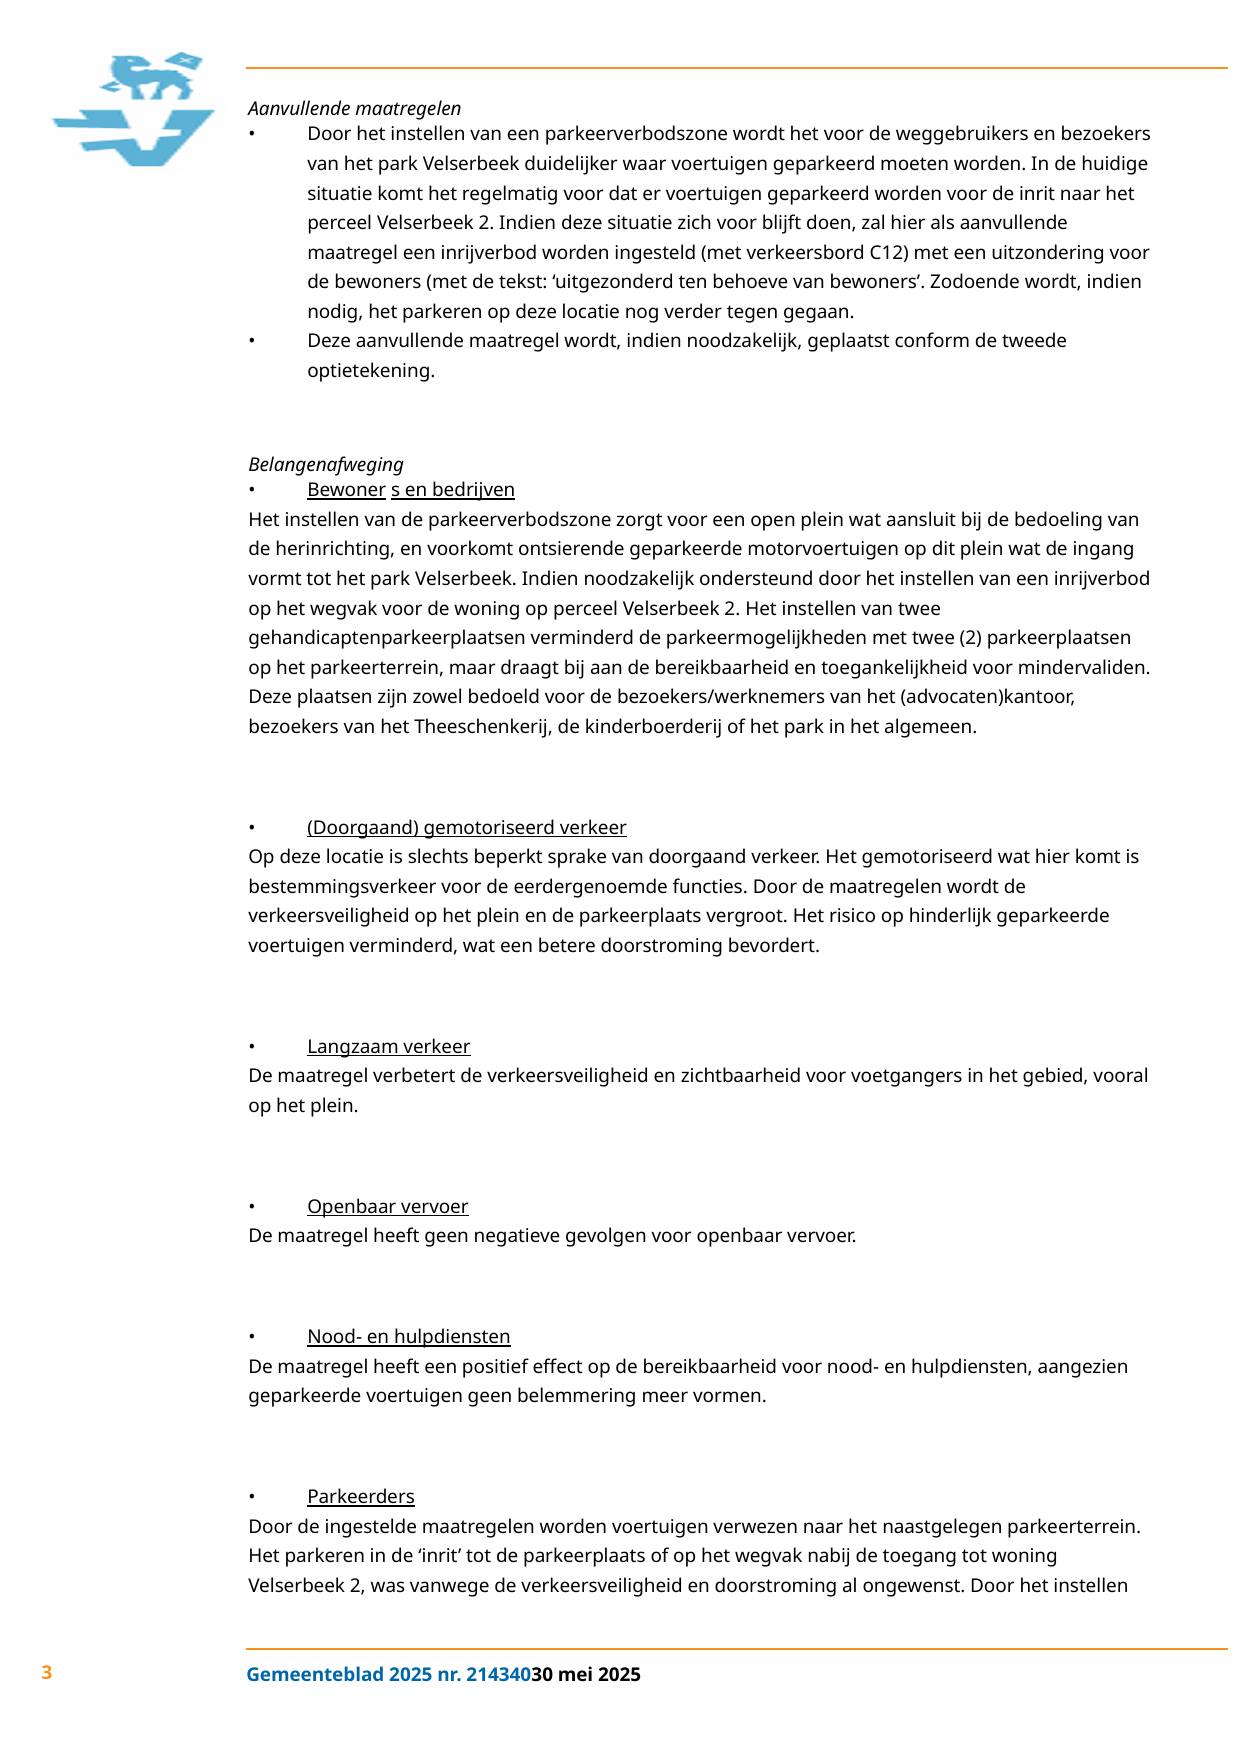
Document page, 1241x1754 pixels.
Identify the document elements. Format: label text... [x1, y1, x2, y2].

list (Doorgaand) gemotoriseerd verkeer [248, 814, 1152, 840]
text Aanvullende maatregelen [248, 95, 1152, 121]
list Nood- en hulpdiensten [248, 1323, 1152, 1349]
text Door de ingestelde maatregelen worden voertuigen verwezen naar het naastgelegen parkeerterrein. Het parkeren in de ‘inrit’ tot de parkeerplaats of op het wegvak nabij de toegang tot woning Velserbeek 2, was vanwege de verkeersveiligheid en doorstroming al ongewenst. Door het instellen [248, 1513, 1152, 1598]
list Openbaar vervoer [248, 1193, 1152, 1219]
text De maatregel heeft geen negatieve gevolgen voor openbaar vervoer. [248, 1223, 1152, 1248]
text Op deze locatie is slechts beperkt sprake van doorgaand verkeer. Het gemotoriseerd wat hier komt is bestemmingsverkeer voor de eerdergenoemde functies. Door de maatregelen wordt de verkeersveiligheid op het plein en de parkeerplaats vergroot. Het risico op hinderlijk geparkeerde voertuigen verminderd, wat een betere doorstroming bevordert. [248, 843, 1152, 958]
list Deze aanvullende maatregel wordt, indien noodzakelijk, geplaatst conform de tweede optietekening. [248, 328, 1152, 383]
text Belangenafweging [248, 451, 1152, 476]
text De maatregel heeft een positief effect op de bereikbaarheid voor nood- en hulpdiensten, aangezien geparkeerde voertuigen geen belemmering meer vormen. [248, 1353, 1152, 1408]
text De maatregel verbetert de verkeersveiligheid en zichtbaarheid voor voetgangers in het gebied, vooral op het plein. [248, 1063, 1152, 1118]
list Langzaam verkeer [248, 1033, 1152, 1059]
list Door het instellen van een parkeerverbodszone wordt het voor de weggebruikers en bezoekers van het park Velserbeek duidelijker waar voertuigen geparkeerd moeten worden. In de huidige situatie komt het regelmatig voor dat er voertuigen geparkeerd worden voor de inrit naar het perceel Velserbeek 2. Indien deze situatie zich voor blijft doen, zal hier als aanvullende maatregel een inrijverbod worden ingesteld (met verkeersbord C12) met een uitzondering voor de bewoners (met de tekst: ‘uitgezonderd ten behoeve van bewoners’. Zodoende wordt, indien nodig, het parkeren op deze locatie nog verder tegen gegaan. [248, 121, 1152, 324]
text Het instellen van de parkeerverbodszone zorgt voor een open plein wat aansluit bij de bedoeling van de herinrichting, en voorkomt ontsierende geparkeerde motorvoertuigen op dit plein wat de ingang vormt tot het park Velserbeek. Indien noodzakelijk ondersteund door het instellen van een inrijverbod op het wegvak voor de woning op perceel Velserbeek 2. Het instellen van twee gehandicaptenparkeerplaatsen verminderd de parkeermogelijkheden met twee (2) parkeerplaatsen op het parkeerterrein, maar draagt bij aan de bereikbaarheid en toegankelijkheid voor mindervaliden. Deze plaatsen zijn zowel bedoeld voor de bezoekers/werknemers van het (advocaten)kantoor, bezoekers van het Theeschenkerij, de kinderboerderij of het park in het algemeen. [248, 506, 1152, 739]
list Bewoner s en bedrijven [248, 476, 1152, 502]
list Parkeerders [248, 1483, 1152, 1509]
picture [41, 47, 231, 172]
